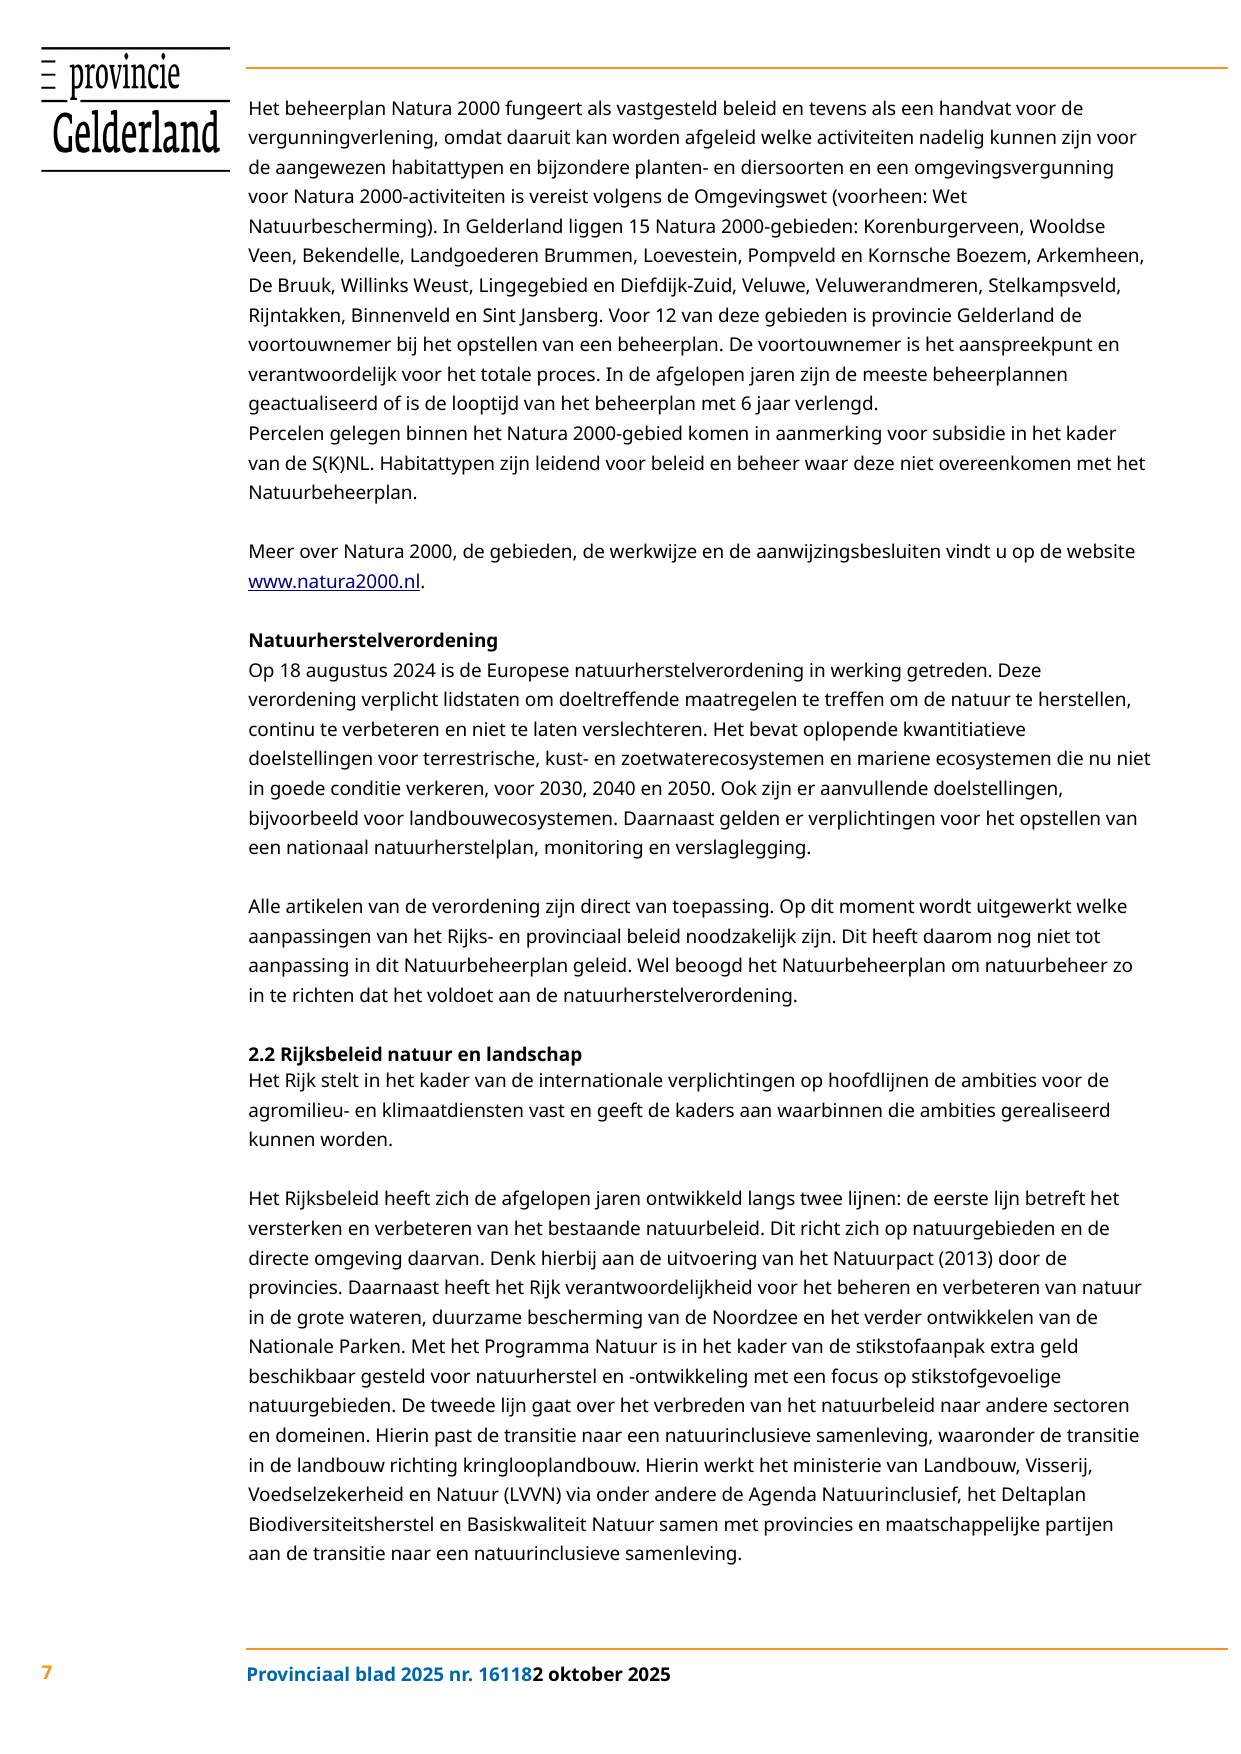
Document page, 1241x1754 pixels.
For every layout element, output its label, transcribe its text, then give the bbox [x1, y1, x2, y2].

text Op 18 augustus 2024 is de Europese natuurherstelverordening in werking getreden. Deze verordening verplicht lidstaten om doeltreffende maatregelen te treffen om de natuur te herstellen, continu te verbeteren en niet te laten verslechteren. Het bevat oplopende kwantitiatieve doelstellingen voor terrestrische, kust- en zoetwaterecosystemen en mariene ecosystemen die nu niet in goede conditie verkeren, voor 2030, 2040 en 2050. Ook zijn er aanvullende doelstellingen, bijvoorbeeld voor landbouwecosystemen. Daarnaast gelden er verplichtingen voor het opstellen van een nationaal natuurherstelplan, monitoring en verslaglegging. [248, 657, 1152, 860]
picture [41, 47, 231, 172]
text Alle artikelen van de verordening zijn direct van toepassing. Op dit moment wordt uitgewerkt welke aanpassingen van het Rijks- en provinciaal beleid noodzakelijk zijn. Dit heeft daarom nog niet tot aanpassing in dit Natuurbeheerplan geleid. Wel beoogd het Natuurbeheerplan om natuurbeheer zo in te richten dat het voldoet aan de natuurherstelverordening. [248, 893, 1152, 1008]
text Het beheerplan Natura 2000 fungeert als vastgesteld beleid en tevens als een handvat voor de vergunningverlening, omdat daaruit kan worden afgeleid welke activiteiten nadelig kunnen zijn voor de aangewezen habitattypen en bijzondere planten- en diersoorten en een omgevingsvergunning voor Natura 2000-activiteiten is vereist volgens de Omgevingswet (voorheen: Wet Natuurbescherming). In Gelderland liggen 15 Natura 2000-gebieden: Korenburgerveen, Wooldse Veen, Bekendelle, Landgoederen Brummen, Loevestein, Pompveld en Kornsche Boezem, Arkemheen, De Bruuk, Willinks Weust, Lingegebied en Diefdijk-Zuid, Veluwe, Veluwerandmeren, Stelkampsveld, Rijntakken, Binnenveld en Sint Jansberg. Voor 12 van deze gebieden is provincie Gelderland de voortouwnemer bij het opstellen van een beheerplan. De voortouwnemer is het aanspreekpunt en verantwoordelijk voor het totale proces. In de afgelopen jaren zijn de meeste beheerplannen geactualiseerd of is de looptijd van het beheerplan met 6 jaar verlengd. [248, 95, 1152, 416]
text 2.2 Rijksbeleid natuur en landschap [248, 1041, 1152, 1067]
text Meer over Natura 2000, de gebieden, de werkwijze en de aanwijzingsbesluiten vindt u op de website www.natura2000.nl. [248, 538, 1152, 594]
text Percelen gelegen binnen het Natura 2000-gebied komen in aanmerking voor subsidie in het kader van de S(K)NL. Habitattypen zijn leidend voor beleid en beheer waar deze niet overeenkomen met het Natuurbeheerplan. [248, 420, 1152, 505]
text Het Rijksbeleid heeft zich de afgelopen jaren ontwikkeld langs twee lijnen: de eerste lijn betreft het versterken en verbeteren van het bestaande natuurbeleid. Dit richt zich op natuurgebieden en de directe omgeving daarvan. Denk hierbij aan de uitvoering van het Natuurpact (2013) door de provincies. Daarnaast heeft het Rijk verantwoordelijkheid voor het beheren en verbeteren van natuur in de grote wateren, duurzame bescherming van de Noordzee en het verder ontwikkelen van de Nationale Parken. Met het Programma Natuur is in het kader van de stikstofaanpak extra geld beschikbaar gesteld voor natuurherstel en -ontwikkeling met een focus op stikstofgevoelige natuurgebieden. De tweede lijn gaat over het verbreden van het natuurbeleid naar andere sectoren en domeinen. Hierin past de transitie naar een natuurinclusieve samenleving, waaronder de transitie in de landbouw richting kringlooplandbouw. Hierin werkt het ministerie van Landbouw, Visserij, Voedselzekerheid en Natuur (LVVN) via onder andere de Agenda Natuurinclusief, het Deltaplan Biodiversiteitsherstel en Basiskwaliteit Natuur samen met provincies en maatschappelijke partijen aan de transitie naar een natuurinclusieve samenleving. [248, 1186, 1152, 1566]
text Natuurherstelverordening [248, 627, 1152, 653]
text Het Rijk stelt in het kader van de internationale verplichtingen op hoofdlijnen de ambities voor de agromilieu- en klimaatdiensten vast en geeft de kaders aan waarbinnen die ambities gerealiseerd kunnen worden. [248, 1067, 1152, 1152]
